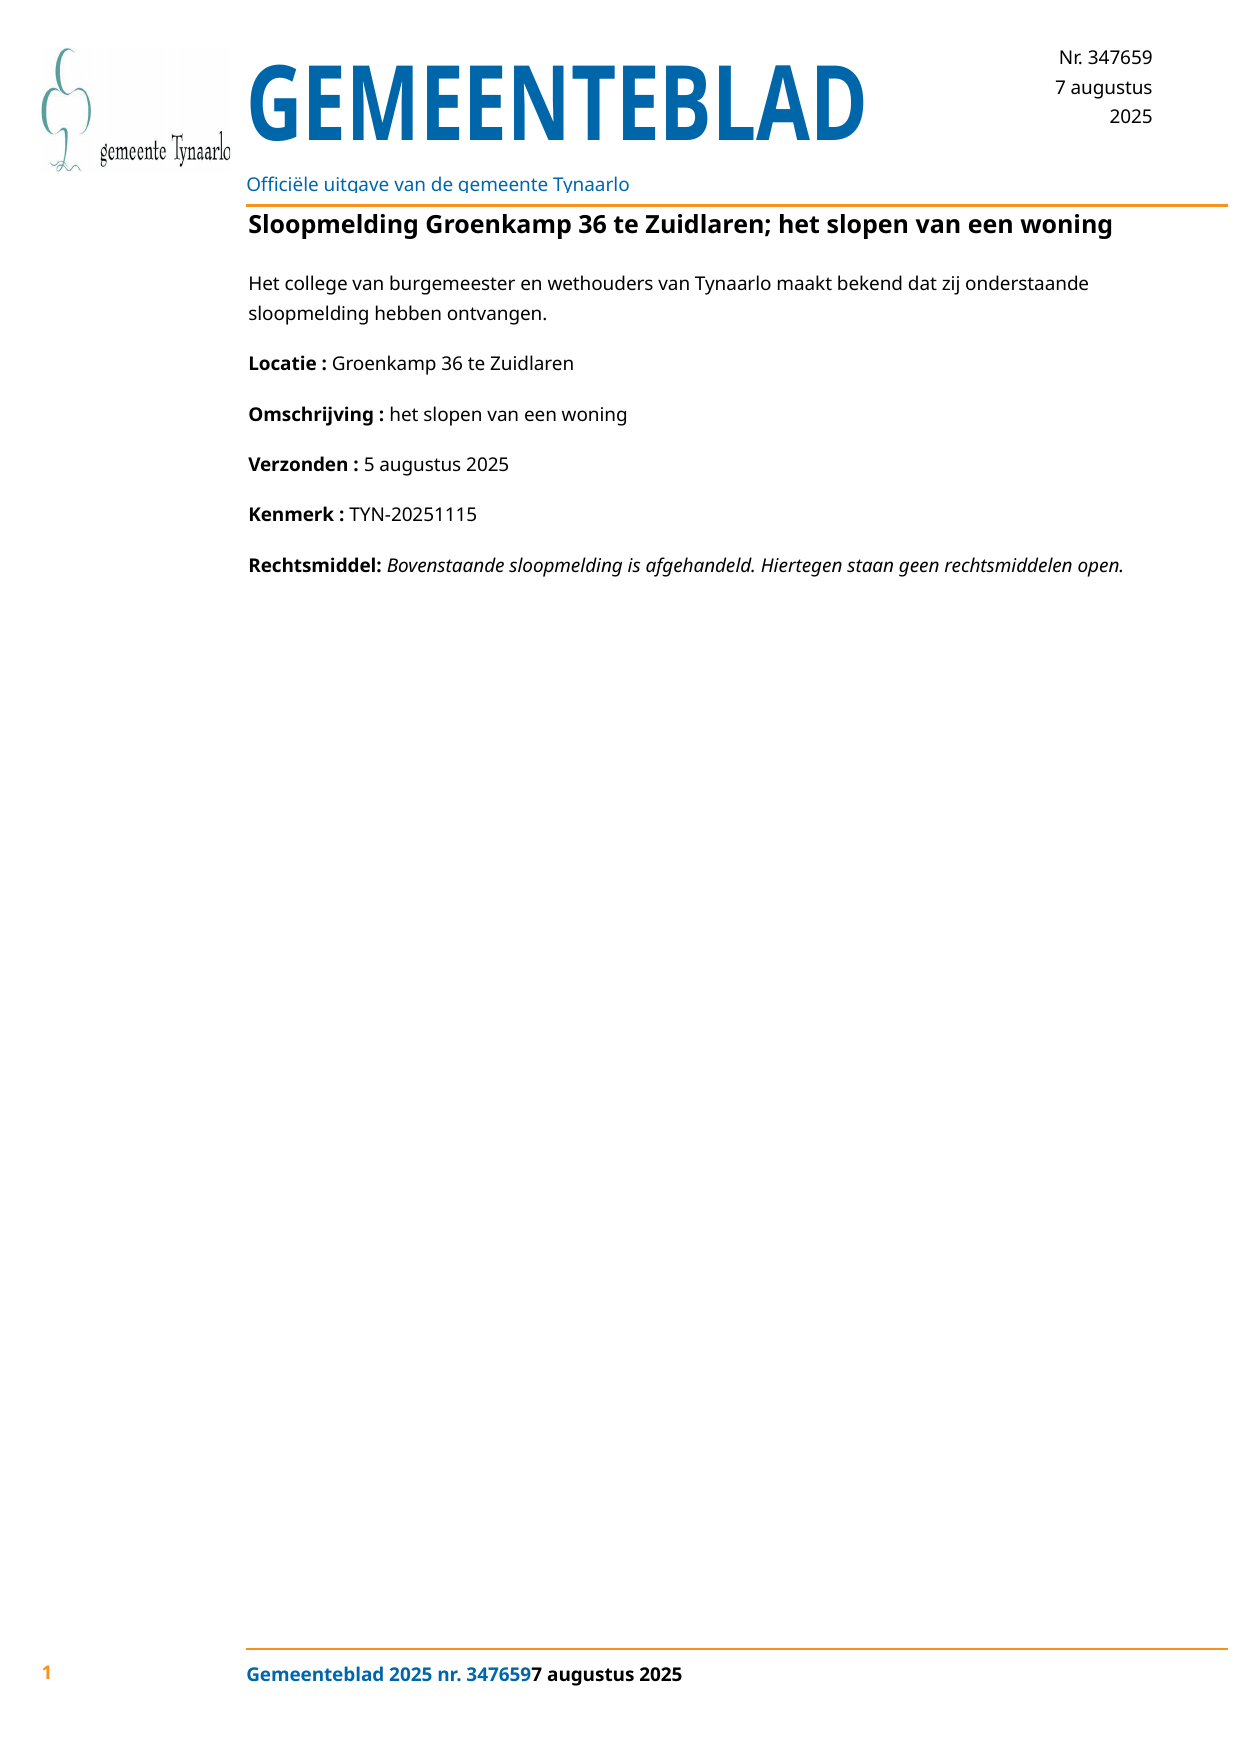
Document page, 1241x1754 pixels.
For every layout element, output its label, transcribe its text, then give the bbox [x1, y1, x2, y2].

text Het college van burgemeester en wethouders van Tynaarlo maakt bekend dat zij onderstaande sloopmelding hebben ontvangen. [248, 270, 1152, 326]
text Kenmerk : TYN-20251115 [248, 502, 1152, 527]
text Rechtsmiddel: Bovenstaande sloopmelding is afgehandeld. Hiertegen staan geen rechtsmiddelen open. [248, 552, 1152, 578]
text Sloopmelding Groenkamp 36 te Zuidlaren; het slopen van een woning [248, 207, 1152, 241]
text Verzonden : 5 augustus 2025 [248, 451, 1152, 477]
picture [41, 47, 231, 172]
text Locatie : Groenkamp 36 te Zuidlaren [248, 350, 1152, 376]
text Omschrijving : het slopen van een woning [248, 401, 1152, 426]
